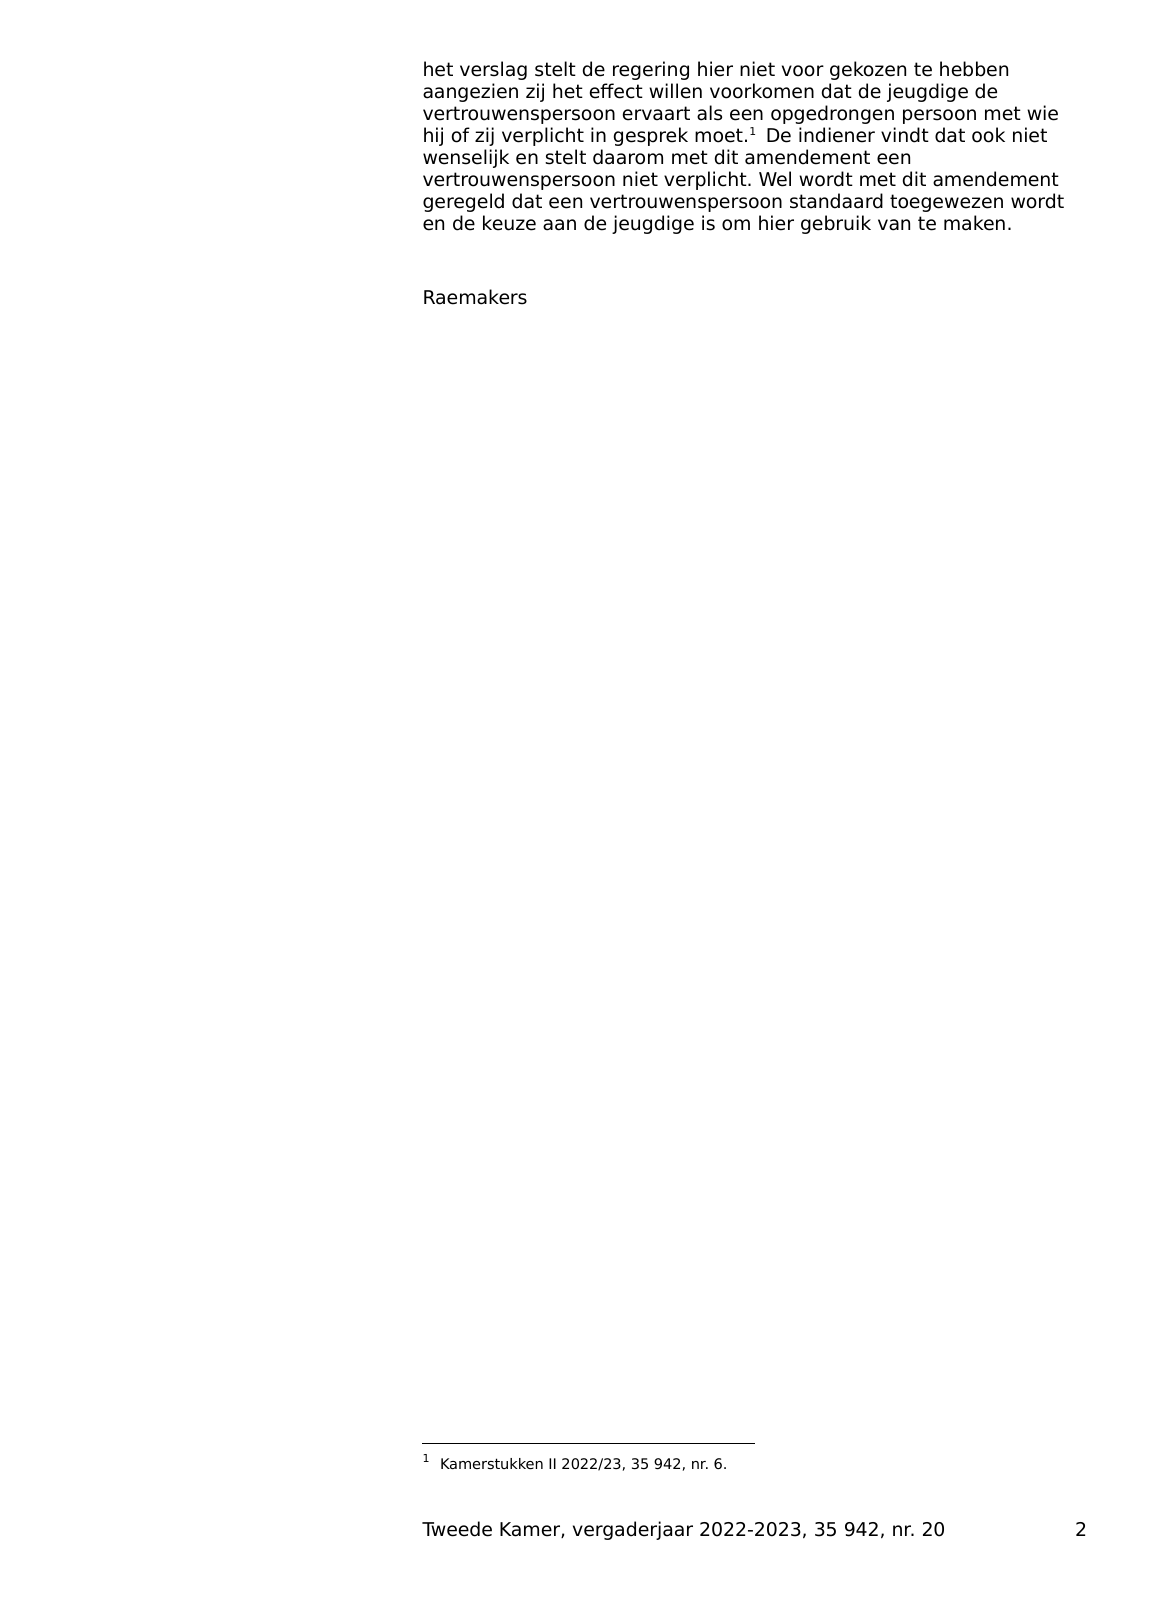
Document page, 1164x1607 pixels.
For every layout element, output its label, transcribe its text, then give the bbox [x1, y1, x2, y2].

text Kamerstukken II 2022/23, 35 942, nr. 6. [422, 1452, 1087, 1474]
text het verslag stelt de regering hier niet voor gekozen te hebben aangezien zij het effect willen voorkomen dat de jeugdige de vertrouwenspersoon ervaart als een opgedrongen persoon met wie hij of zij verplicht in gesprek moet. De indiener vindt dat ook niet wenselijk en stelt daarom met dit amendement een vertrouwenspersoon niet verplicht. Wel wordt met dit amendement geregeld dat een vertrouwenspersoon standaard toegewezen wordt en de keuze aan de jeugdige is om hier gebruik van te maken. [422, 59, 1087, 235]
text Raemakers [422, 265, 1087, 309]
